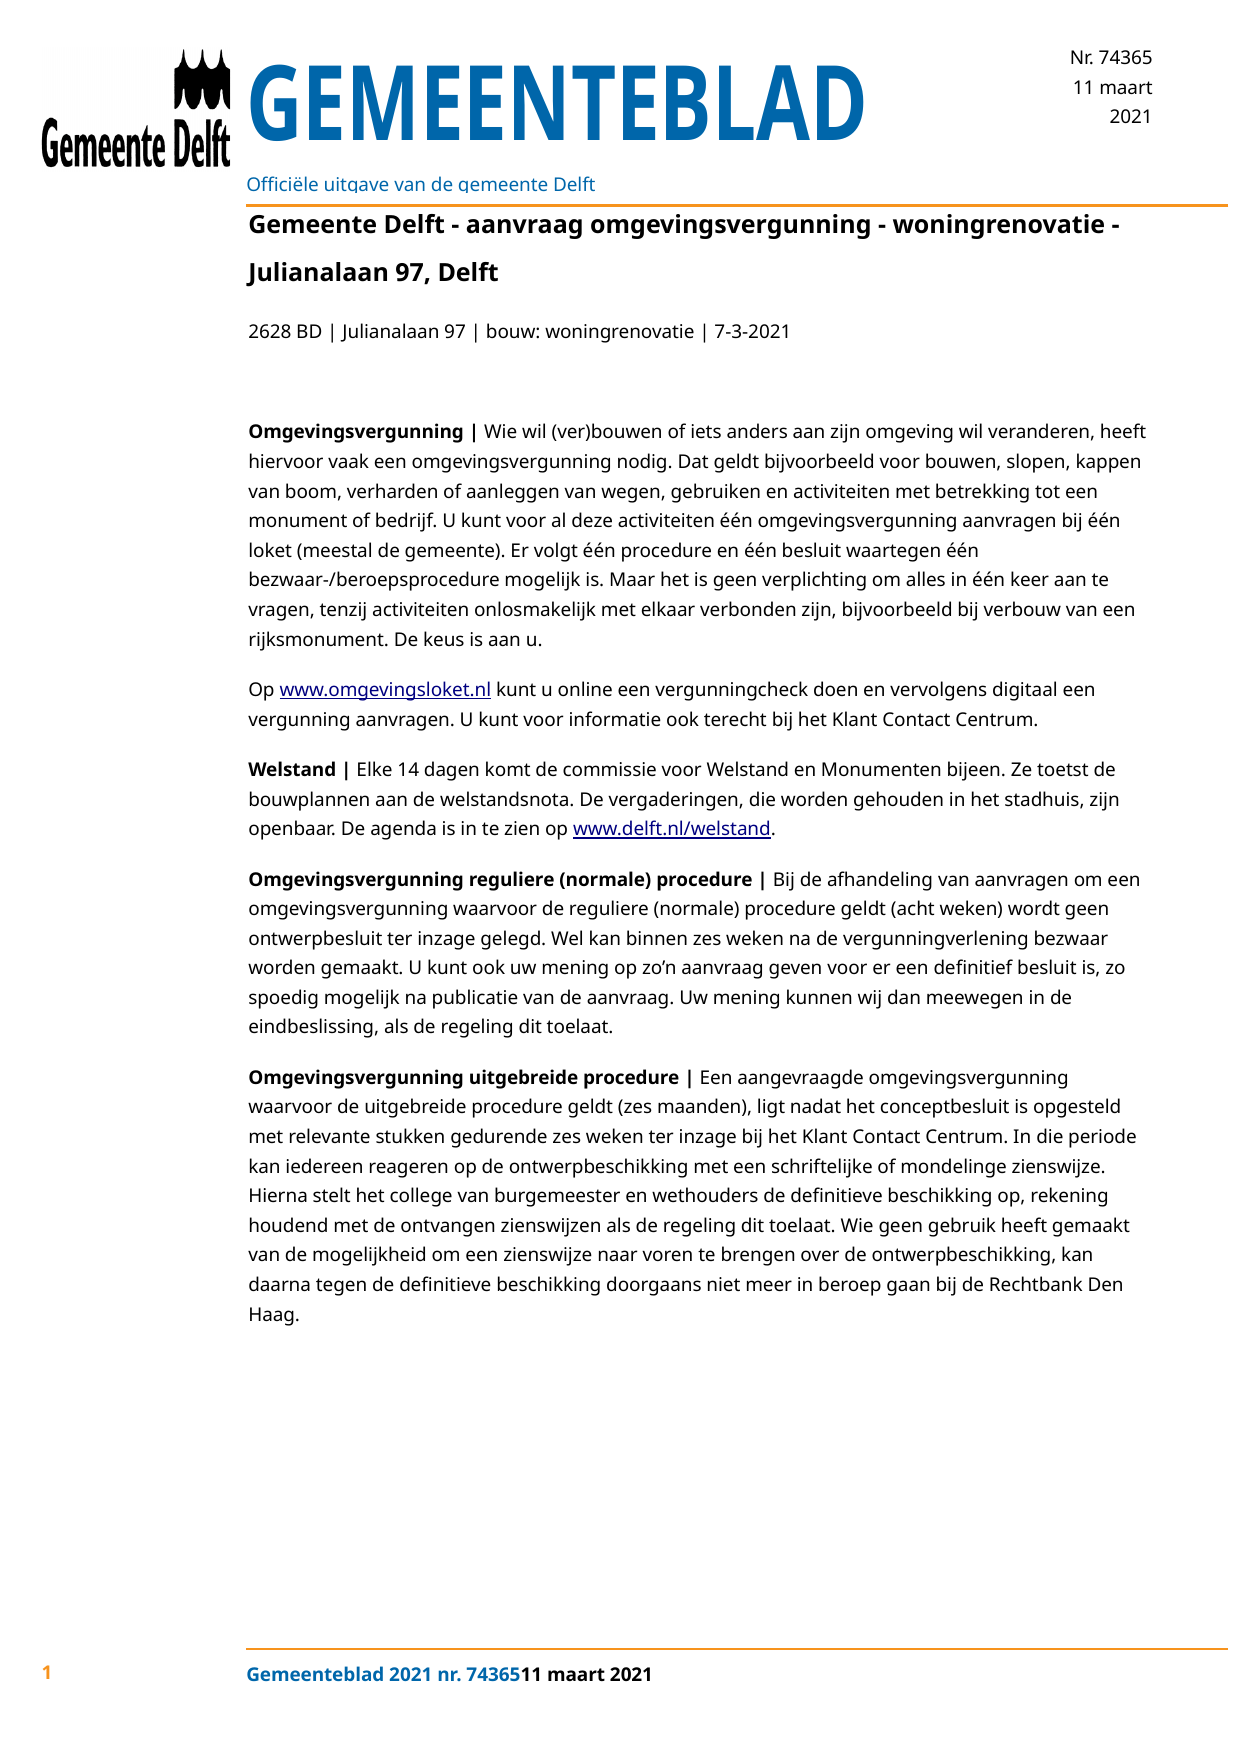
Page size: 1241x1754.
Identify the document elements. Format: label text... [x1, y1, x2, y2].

text Omgevingsvergunning uitgebreide procedure | Een aangevraagde omgevingsvergunning waarvoor de uitgebreide procedure geldt (zes maanden), ligt nadat het conceptbesluit is opgesteld met relevante stukken gedurende zes weken ter inzage bij het Klant Contact Centrum. In die periode kan iedereen reageren op de ontwerpbeschikking met een schriftelijke of mondelinge zienswijze. Hierna stelt het college van burgemeester en wethouders de definitieve beschikking op, rekening houdend met de ontvangen zienswijzen als de regeling dit toelaat. Wie geen gebruik heeft gemaakt van de mogelijkheid om een zienswijze naar voren te brengen over de ontwerpbeschikking, kan daarna tegen de definitieve beschikking doorgaans niet meer in beroep gaan bij de Rechtbank Den Haag. [248, 1064, 1152, 1327]
text Welstand | Elke 14 dagen komt de commissie voor Welstand en Monumenten bijeen. Ze toetst de bouwplannen aan de welstandsnota. De vergaderingen, die worden gehouden in het stadhuis, zijn openbaar. De agenda is in te zien op www.delft.nl/welstand. [248, 756, 1152, 841]
text Op www.omgevingsloket.nl kunt u online een vergunningcheck doen en vervolgens digitaal een vergunning aanvragen. U kunt voor informatie ook terecht bij het Klant Contact Centrum. [248, 676, 1152, 732]
picture [41, 47, 231, 172]
text Omgevingsvergunning reguliere (normale) procedure | Bij de afhandeling van aanvragen om een omgevingsvergunning waarvoor de reguliere (normale) procedure geldt (acht weken) wordt geen ontwerpbesluit ter inzage gelegd. Wel kan binnen zes weken na de vergunningverlening bezwaar worden gemaakt. U kunt ook uw mening op zo’n aanvraag geven voor er een definitief besluit is, zo spoedig mogelijk na publicatie van de aanvraag. Uw mening kunnen wij dan meewegen in de eindbeslissing, als de regeling dit toelaat. [248, 866, 1152, 1039]
text Omgevingsvergunning | Wie wil (ver)bouwen of iets anders aan zijn omgeving wil veranderen, heeft hiervoor vaak een omgevingsvergunning nodig. Dat geldt bijvoorbeeld voor bouwen, slopen, kappen van boom, verharden of aanleggen van wegen, gebruiken en activiteiten met betrekking tot een monument of bedrijf. U kunt voor al deze activiteiten één omgevingsvergunning aanvragen bij één loket (meestal de gemeente). Er volgt één procedure en één besluit waartegen één bezwaar-/beroepsprocedure mogelijk is. Maar het is geen verplichting om alles in één keer aan te vragen, tenzij activiteiten onlosmakelijk met elkaar verbonden zijn, bijvoorbeeld bij verbouw van een rijksmonument. De keus is aan u. [248, 419, 1152, 652]
text Gemeente Delft - aanvraag omgevingsvergunning - woningrenovatie - Julianalaan 97, Delft [248, 207, 1152, 288]
text 2628 BD | Julianalaan 97 | bouw: woningrenovatie | 7-3-2021 [248, 318, 1152, 344]
